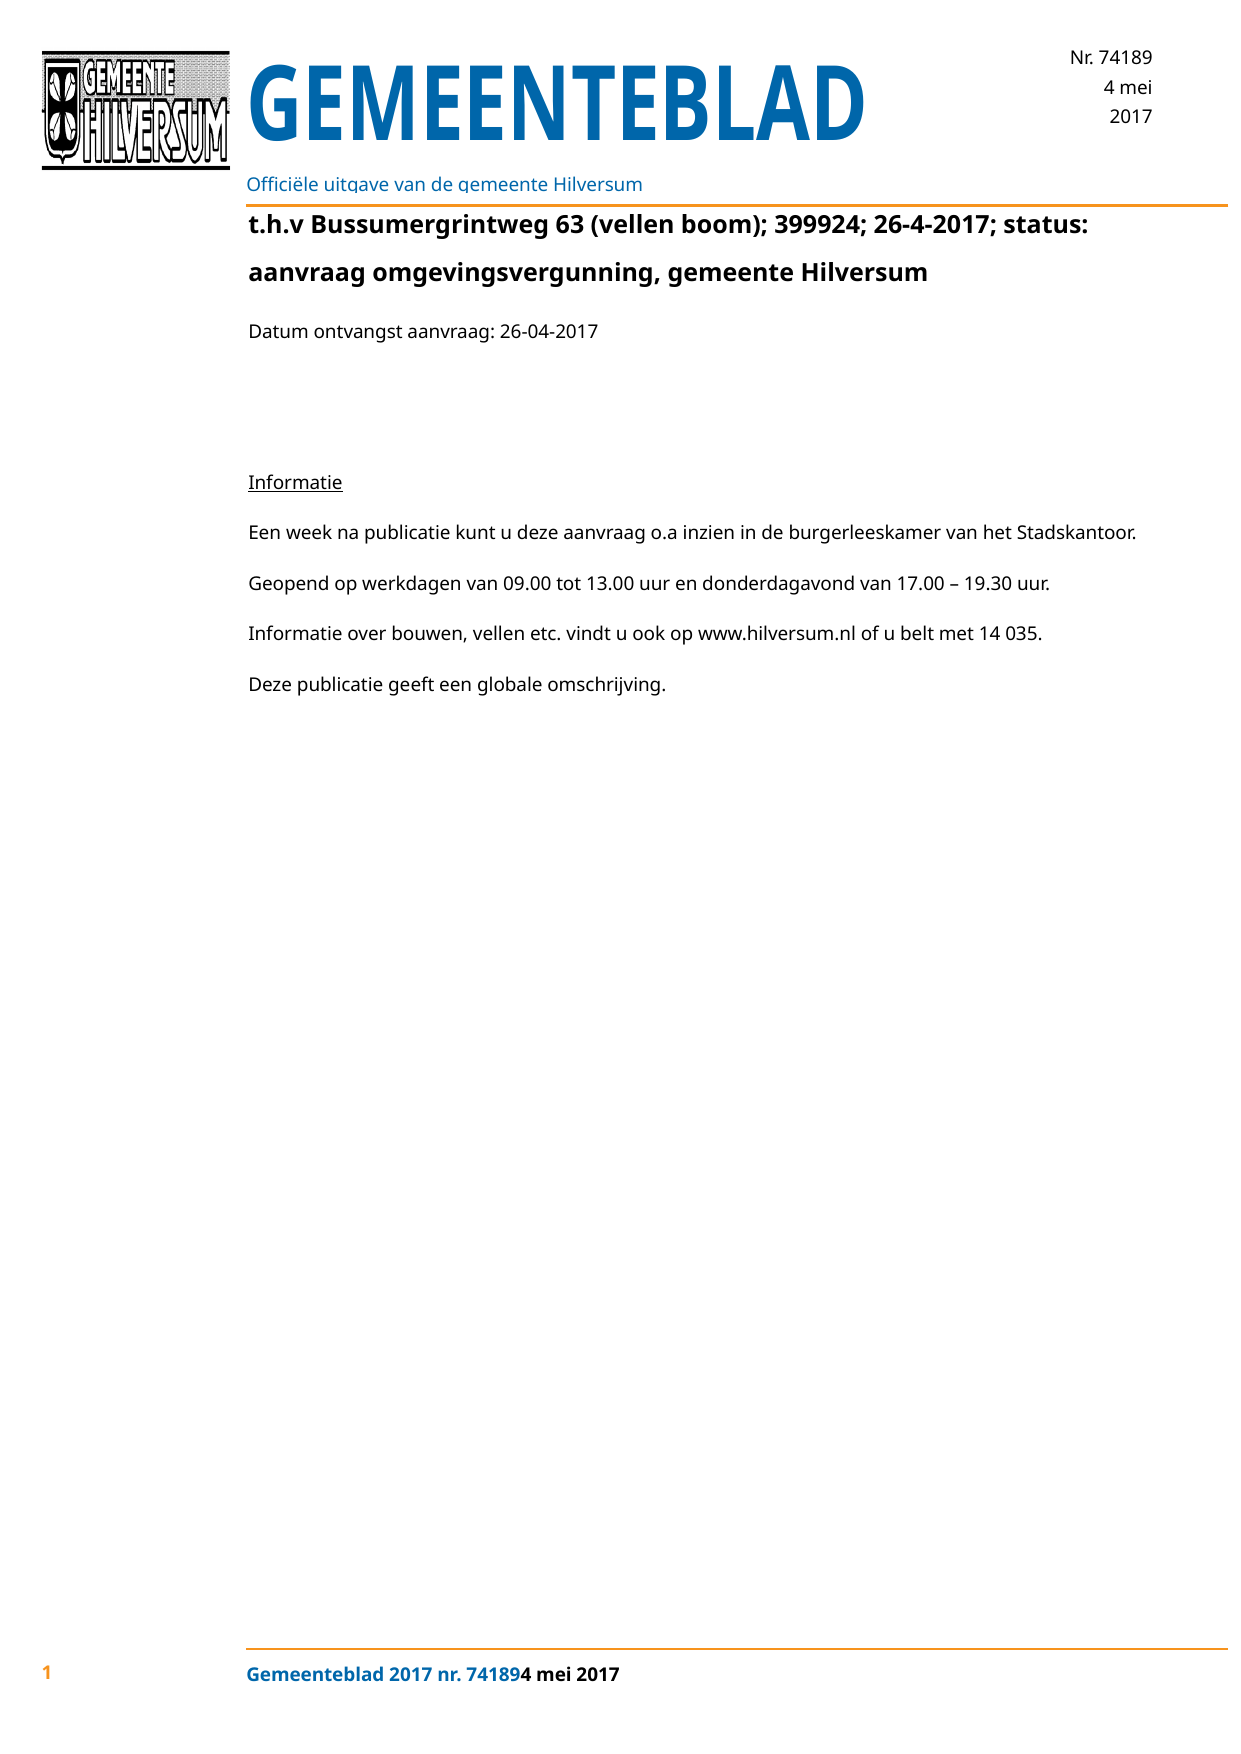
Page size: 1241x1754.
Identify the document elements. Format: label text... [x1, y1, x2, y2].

text Informatie [248, 469, 1152, 495]
text t.h.v Bussumergrintweg 63 (vellen boom); 399924; 26-4-2017; status: aanvraag omgevingsvergunning, gemeente Hilversum [248, 207, 1152, 288]
text Geopend op werkdagen van 09.00 tot 13.00 uur en donderdagavond van 17.00 – 19.30 uur. [248, 570, 1152, 596]
text Datum ontvangst aanvraag: 26-04-2017 [248, 318, 1152, 344]
text Deze publicatie geeft een globale omschrijving. [248, 671, 1152, 697]
text Informatie over bouwen, vellen etc. vindt u ook op www.hilversum.nl of u belt met 14 035. [248, 620, 1152, 646]
picture [41, 47, 231, 172]
text Een week na publicatie kunt u deze aanvraag o.a inzien in de burgerleeskamer van het Stadskantoor. [248, 519, 1152, 545]
